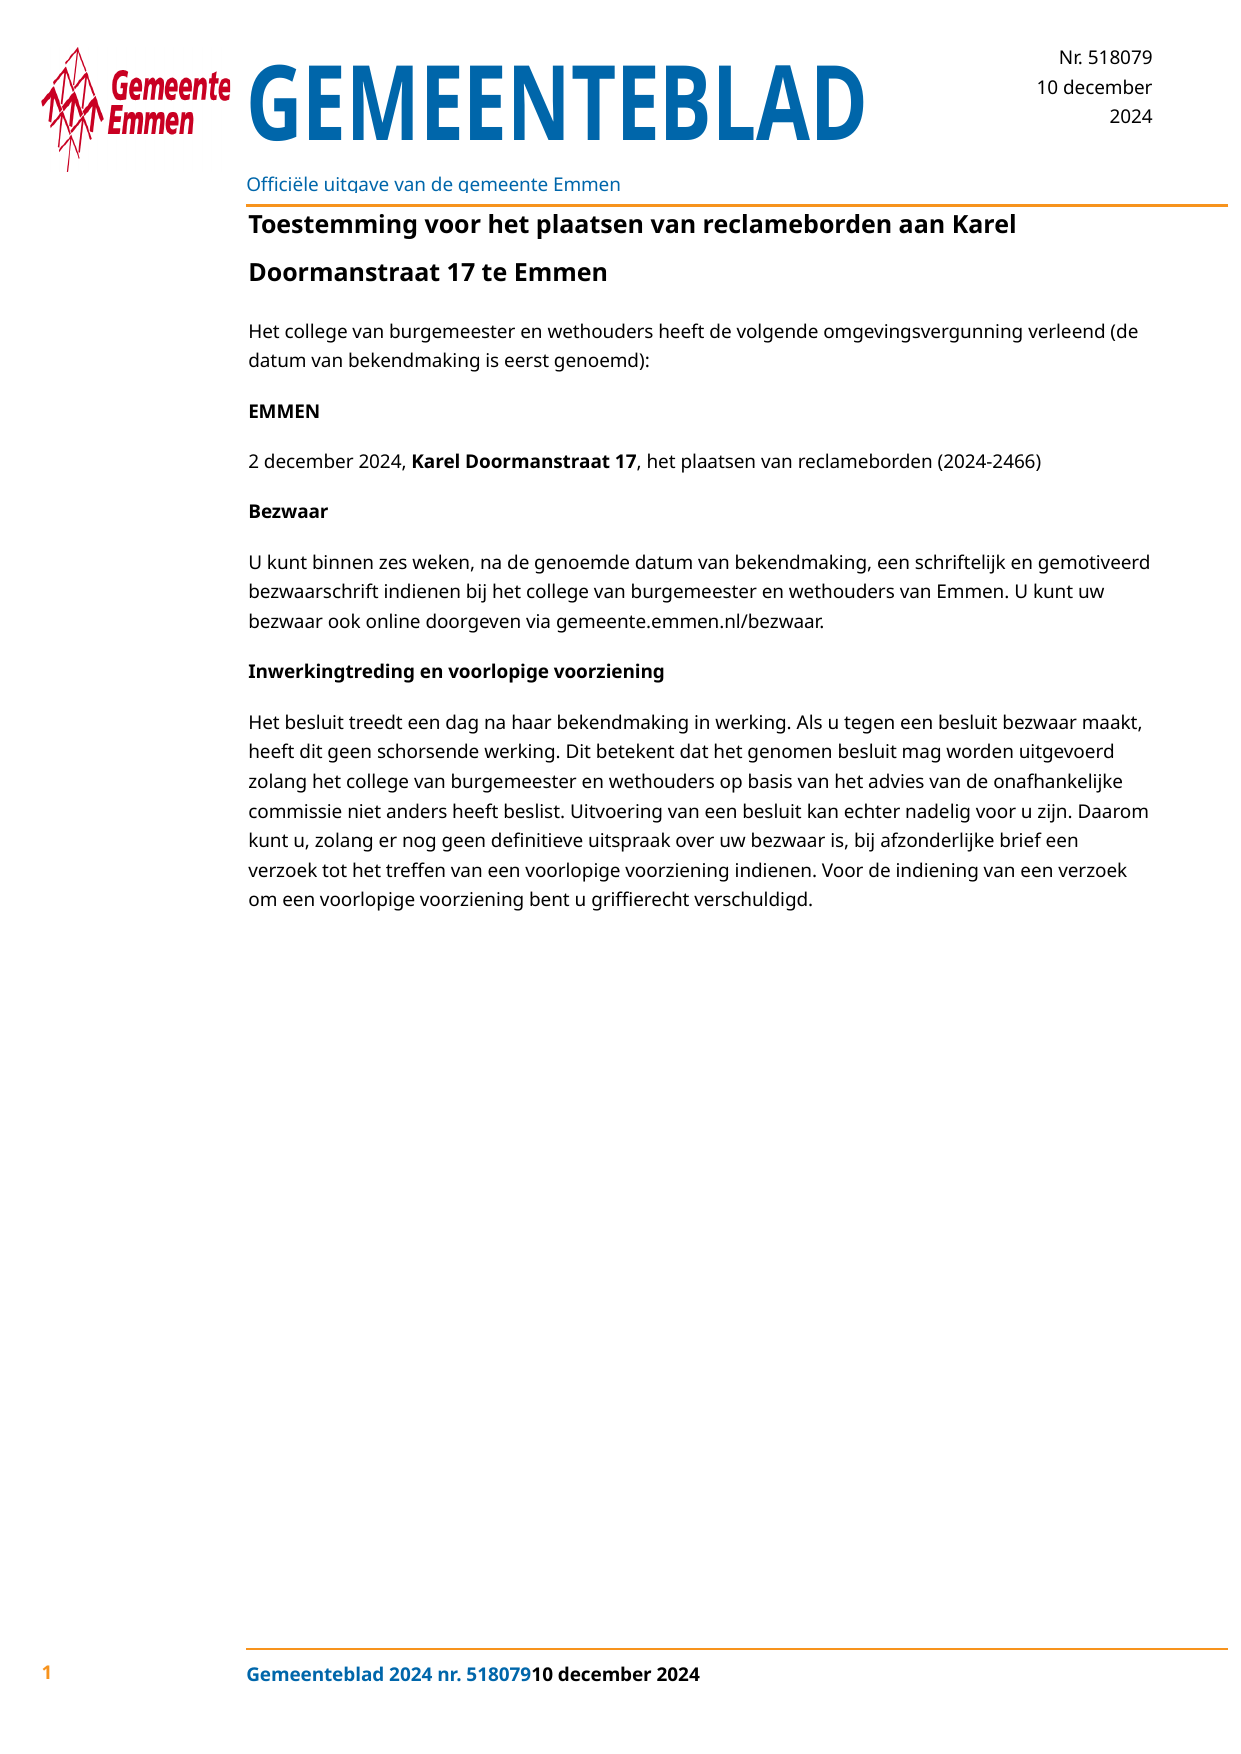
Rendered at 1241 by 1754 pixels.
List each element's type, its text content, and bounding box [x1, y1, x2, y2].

picture [41, 47, 231, 172]
text Inwerkingtreding en voorlopige voorziening [248, 659, 1152, 684]
text 2 december 2024, Karel Doormanstraat 17, het plaatsen van reclameborden (2024-2466) [248, 448, 1152, 474]
text U kunt binnen zes weken, na de genoemde datum van bekendmaking, een schriftelijk en gemotiveerd bezwaarschrift indienen bij het college van burgemeester en wethouders van Emmen. U kunt uw bezwaar ook online doorgeven via gemeente.emmen.nl/bezwaar. [248, 549, 1152, 634]
text Bezwaar [248, 499, 1152, 524]
text Het college van burgemeester en wethouders heeft de volgende omgevingsvergunning verleend (de datum van bekendmaking is eerst genoemd): [248, 318, 1152, 373]
text Toestemming voor het plaatsen van reclameborden aan Karel Doormanstraat 17 te Emmen [248, 207, 1152, 288]
text Het besluit treedt een dag na haar bekendmaking in werking. Als u tegen een besluit bezwaar maakt, heeft dit geen schorsende werking. Dit betekent dat het genomen besluit mag worden uitgevoerd zolang het college van burgemeester en wethouders op basis van het advies van de onafhankelijke commissie niet anders heeft beslist. Uitvoering van een besluit kan echter nadelig voor u zijn. Daarom kunt u, zolang er nog geen definitieve uitspraak over uw bezwaar is, bij afzonderlijke brief een verzoek tot het treffen van een voorlopige voorziening indienen. Voor de indiening van een verzoek om een voorlopige voorziening bent u griffierecht verschuldigd. [248, 709, 1152, 912]
text EMMEN [248, 398, 1152, 424]
